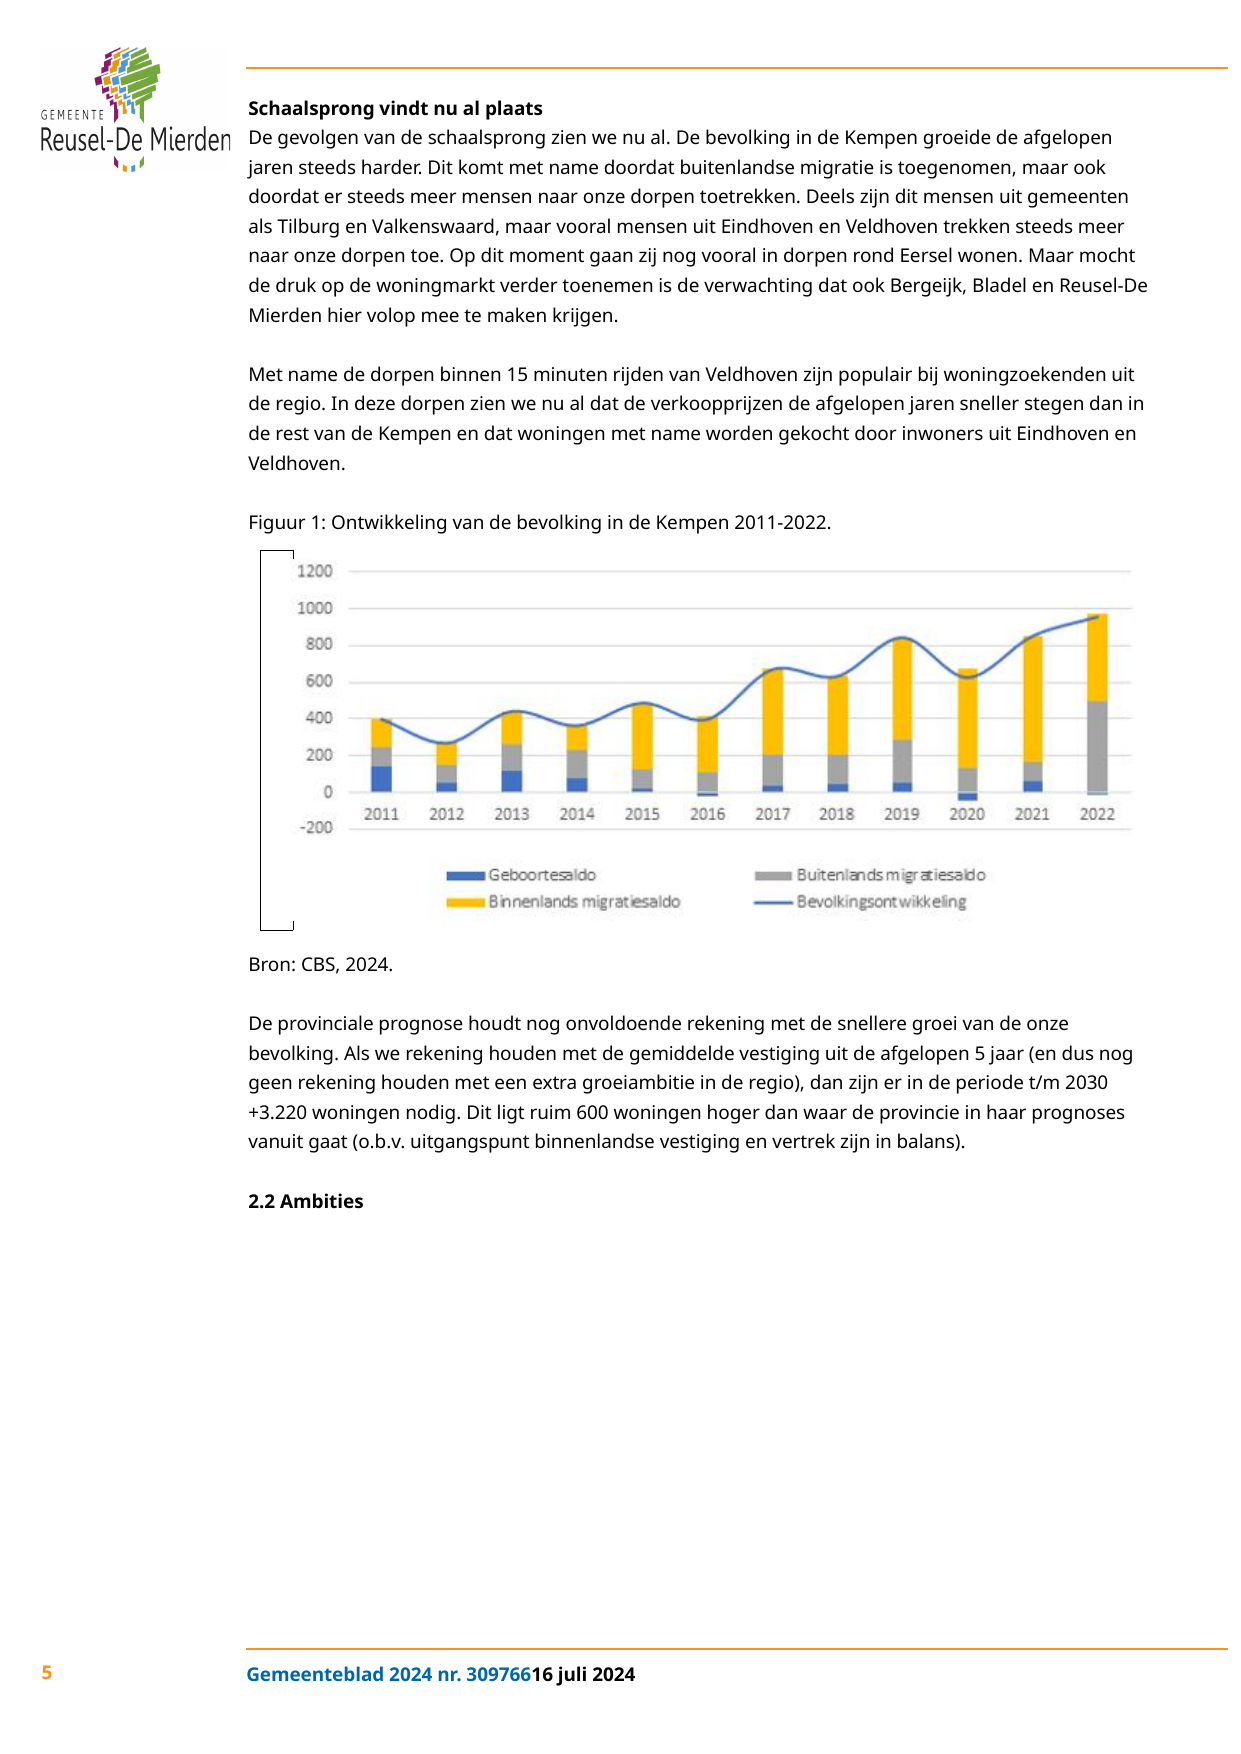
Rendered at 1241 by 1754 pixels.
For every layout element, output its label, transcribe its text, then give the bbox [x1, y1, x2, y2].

picture [268, 559, 1164, 921]
text De gevolgen van de schaalsprong zien we nu al. De bevolking in de Kempen groeide de afgelopen jaren steeds harder. Dit komt met name doordat buitenlandse migratie is toegenomen, maar ook doordat er steeds meer mensen naar onze dorpen toetrekken. Deels zijn dit mensen uit gemeenten als Tilburg en Valkenswaard, maar vooral mensen uit Eindhoven en Veldhoven trekken steeds meer naar onze dorpen toe. Op dit moment gaan zij nog vooral in dorpen rond Eersel wonen. Maar mocht de druk op de woningmarkt verder toenemen is de verwachting dat ook Bergeijk, Bladel en Reusel-De Mierden hier volop mee te maken krijgen. [248, 124, 1152, 328]
text De provinciale prognose houdt nog onvoldoende rekening met de snellere groei van de onze bevolking. Als we rekening houden met de gemiddelde vestiging uit de afgelopen 5 jaar (en dus nog geen rekening houden met een extra groeiambitie in de regio), dan zijn er in de periode t/m 2030 +3.220 woningen nodig. Dit ligt ruim 600 woningen hoger dan waar de provincie in haar prognoses vanuit gaat (o.b.v. uitgangspunt binnenlandse vestiging en vertrek zijn in balans). [248, 1010, 1152, 1154]
text Schaalsprong vindt nu al plaats [248, 95, 1152, 121]
text 2.2 Ambities [248, 1188, 1152, 1213]
text Figuur 1: Ontwikkeling van de bevolking in de Kempen 2011-2022. [248, 509, 1152, 535]
text Met name de dorpen binnen 15 minuten rijden van Veldhoven zijn populair bij woningzoekenden uit de regio. In deze dorpen zien we nu al dat de verkoopprijzen de afgelopen jaren sneller stegen dan in de rest van de Kempen en dat woningen met name worden gekocht door inwoners uit Eindhoven en Veldhoven. [248, 361, 1152, 476]
picture [41, 47, 231, 172]
text Bron: CBS, 2024. [248, 951, 1152, 977]
